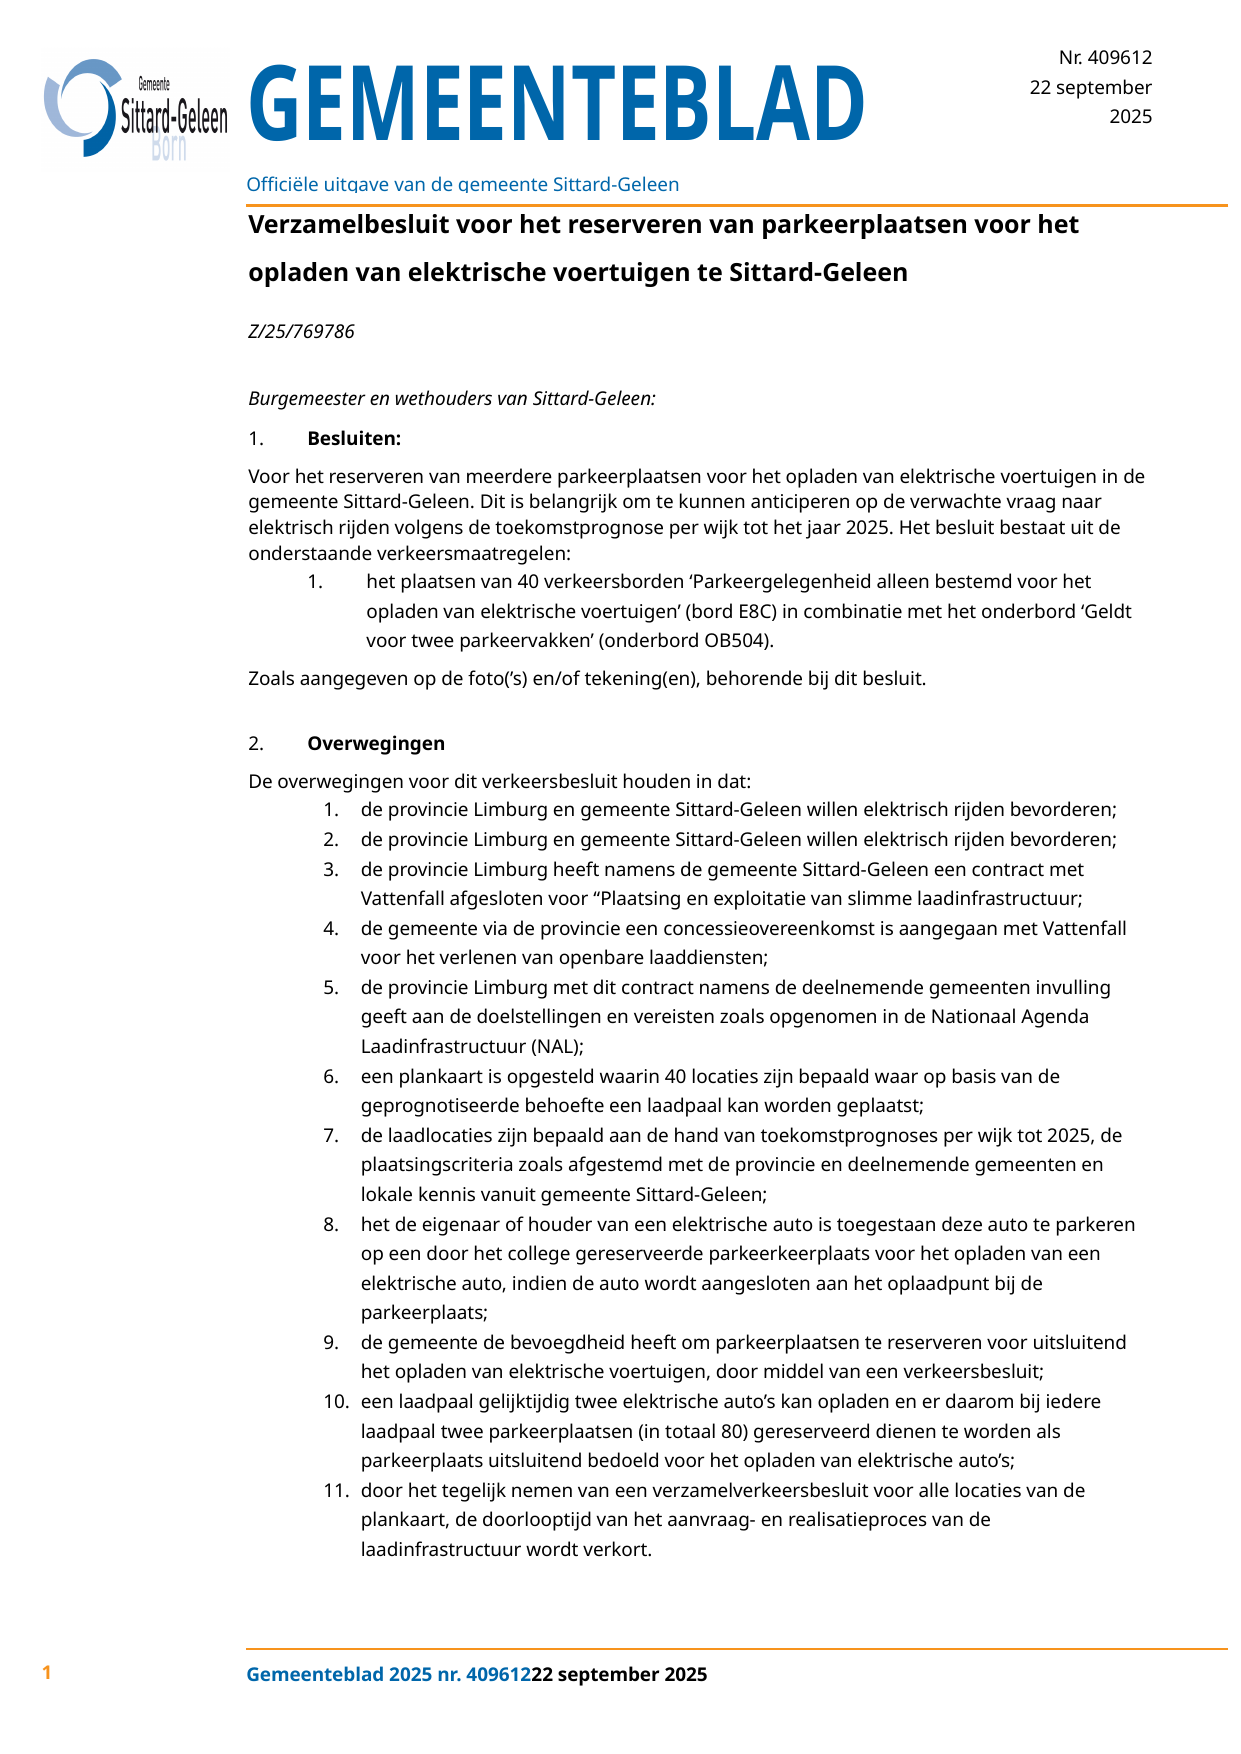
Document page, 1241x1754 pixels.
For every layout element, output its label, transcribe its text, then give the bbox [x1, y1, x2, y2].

list Overwegingen [248, 730, 1152, 756]
text Burgemeester en wethouders van Sittard-Geleen: [248, 386, 1152, 411]
text Zoals aangegeven op de foto(’s) en/of tekening(en), behorende bij dit besluit. [248, 665, 1152, 691]
list de provincie Limburg en gemeente Sittard-Geleen willen elektrisch rijden bevorderen; [323, 826, 1152, 852]
text Verzamelbesluit voor het reserveren van parkeerplaatsen voor het opladen van elektrische voertuigen te Sittard-Geleen [248, 207, 1152, 288]
list de provincie Limburg met dit contract namens de deelnemende gemeenten invulling geeft aan de doelstellingen en vereisten zoals opgenomen in de Nationaal Agenda Laadinfrastructuur (NAL); [323, 974, 1152, 1059]
list een laadpaal gelijktijdig twee elektrische auto’s kan opladen en er daarom bij iedere laadpaal twee parkeerplaatsen (in totaal 80) gereserveerd dienen te worden als parkeerplaats uitsluitend bedoeld voor het opladen van elektrische auto’s; [323, 1388, 1152, 1473]
text De overwegingen voor dit verkeersbesluit houden in dat: [248, 768, 1152, 794]
list een plankaart is opgesteld waarin 40 locaties zijn bepaald waar op basis van de geprognotiseerde behoefte een laadpaal kan worden geplaatst; [323, 1063, 1152, 1118]
list de laadlocaties zijn bepaald aan de hand van toekomstprognoses per wijk tot 2025, de plaatsingscriteria zoals afgestemd met de provincie en deelnemende gemeenten en lokale kennis vanuit gemeente Sittard-Geleen; [323, 1122, 1152, 1207]
list de provincie Limburg en gemeente Sittard-Geleen willen elektrisch rijden bevorderen; [323, 797, 1152, 822]
list de gemeente via de provincie een concessieovereenkomst is aangegaan met Vattenfall voor het verlenen van openbare laaddiensten; [323, 915, 1152, 970]
list de provincie Limburg heeft namens de gemeente Sittard-Geleen een contract met Vattenfall afgesloten voor “Plaatsing en exploitatie van slimme laadinfrastructuur; [323, 856, 1152, 911]
list door het tegelijk nemen van een verzamelverkeersbesluit voor alle locaties van de plankaart, de doorlooptijd van het aanvraag- en realisatieproces van de laadinfrastructuur wordt verkort. [323, 1477, 1152, 1562]
picture [41, 47, 231, 172]
list het de eigenaar of houder van een elektrische auto is toegestaan deze auto te parkeren op een door het college gereserveerde parkeerkeerplaats voor het opladen van een elektrische auto, indien de auto wordt aangesloten aan het oplaadpunt bij de parkeerplaats; [323, 1211, 1152, 1325]
text Voor het reserveren van meerdere parkeerplaatsen voor het opladen van elektrische voertuigen in de gemeente Sittard-Geleen. Dit is belangrijk om te kunnen anticiperen op de verwachte vraag naar elektrisch rijden volgens de toekomstprognose per wijk tot het jaar 2025. Het besluit bestaat uit de onderstaande verkeersmaatregelen: [248, 463, 1152, 566]
list Besluiten: [248, 425, 1152, 451]
list het plaatsen van 40 verkeersborden ‘Parkeergelegenheid alleen bestemd voor het opladen van elektrische voertuigen’ (bord E8C) in combinatie met het onderbord ‘Geldt voor twee parkeervakken’ (onderbord OB504). [307, 568, 1152, 653]
text Z/25/769786 [248, 318, 1152, 344]
list de gemeente de bevoegdheid heeft om parkeerplaatsen te reserveren voor uitsluitend het opladen van elektrische voertuigen, door middel van een verkeersbesluit; [323, 1329, 1152, 1384]
